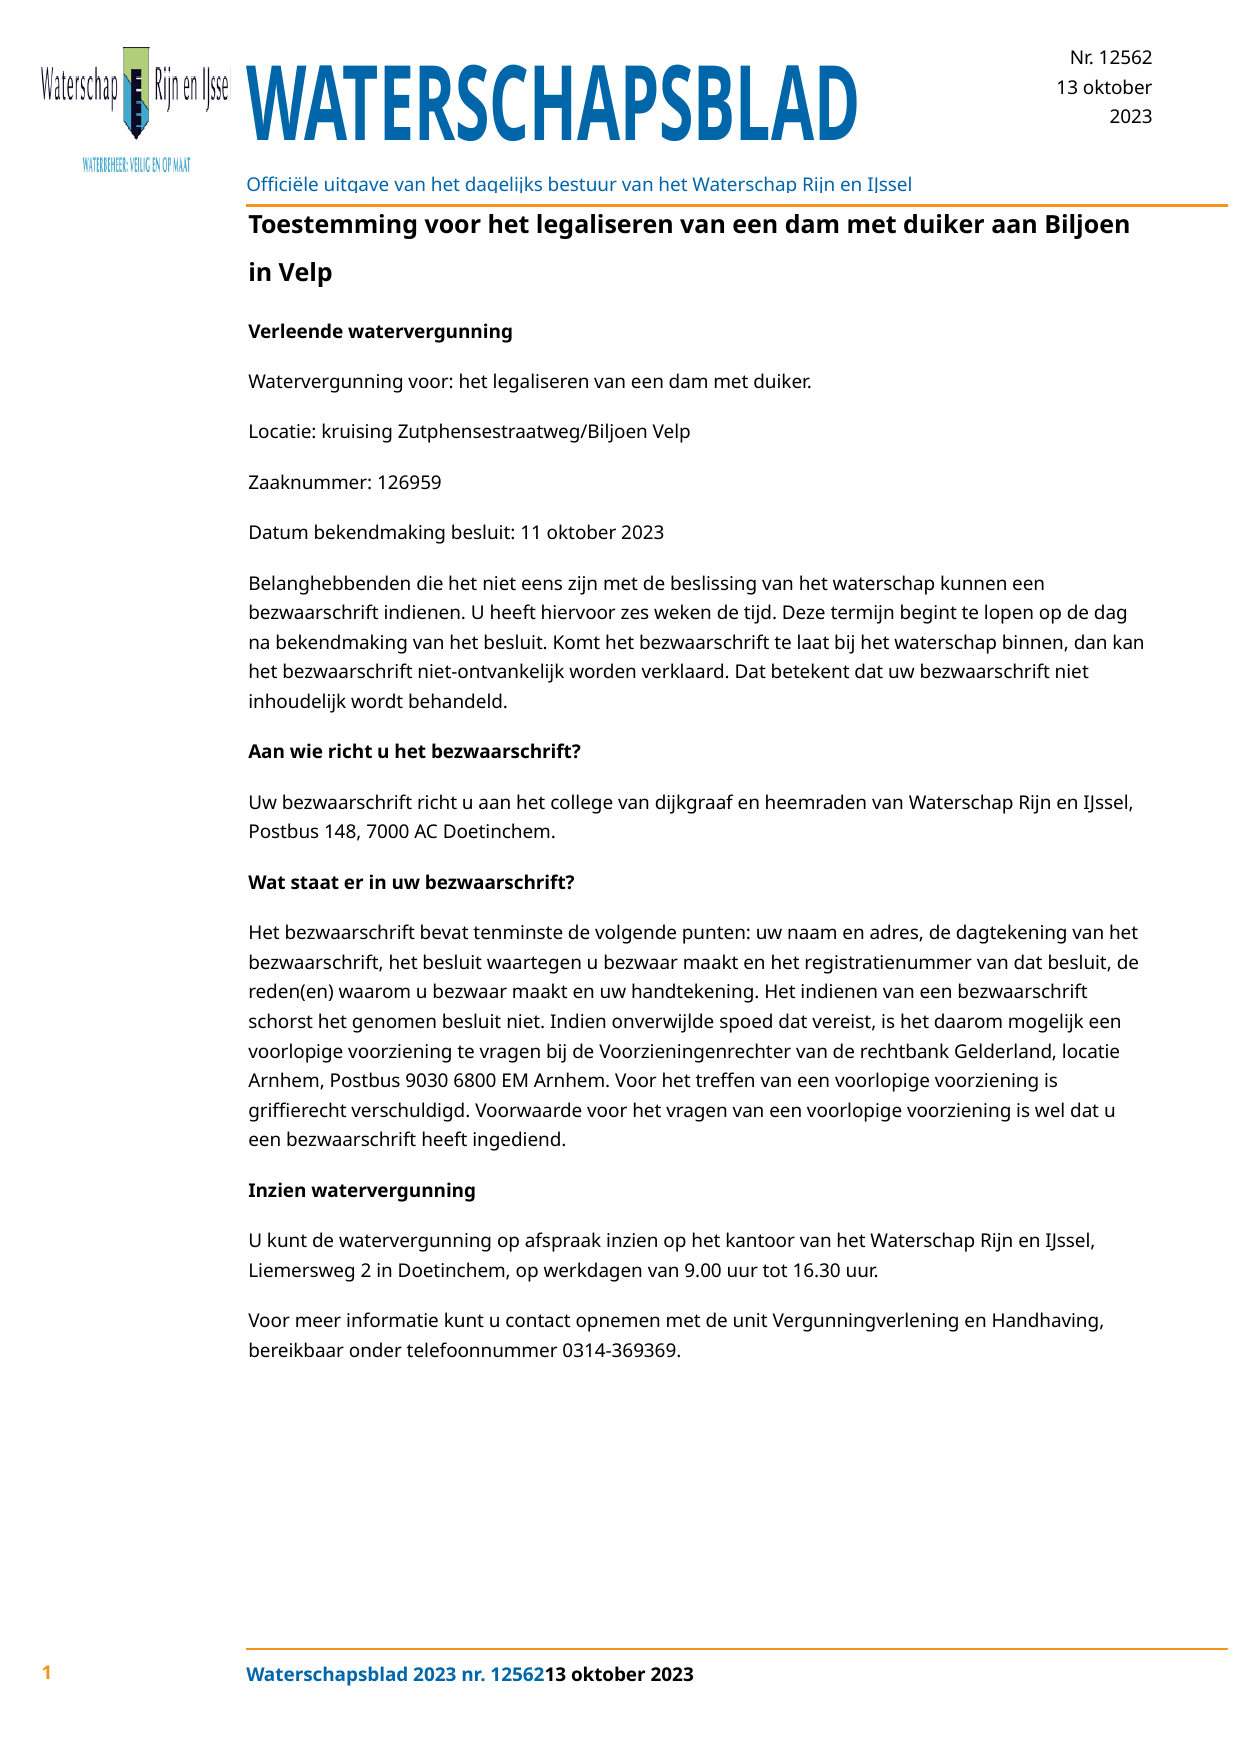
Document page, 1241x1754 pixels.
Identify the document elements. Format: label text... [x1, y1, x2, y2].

picture [41, 47, 231, 172]
text Inzien watervergunning [248, 1177, 1152, 1203]
text Zaaknummer: 126959 [248, 469, 1152, 495]
text Aan wie richt u het bezwaarschrift? [248, 739, 1152, 764]
text Toestemming voor het legaliseren van een dam met duiker aan Biljoen in Velp [248, 207, 1152, 288]
text Watervergunning voor: het legaliseren van een dam met duiker. [248, 368, 1152, 394]
text Verleende watervergunning [248, 318, 1152, 344]
text Datum bekendmaking besluit: 11 oktober 2023 [248, 519, 1152, 545]
text Uw bezwaarschrift richt u aan het college van dijkgraaf en heemraden van Waterschap Rijn en IJssel, Postbus 148, 7000 AC Doetinchem. [248, 789, 1152, 844]
text Belanghebbenden die het niet eens zijn met de beslissing van het waterschap kunnen een bezwaarschrift indienen. U heeft hiervoor zes weken de tijd. Deze termijn begint te lopen op de dag na bekendmaking van het besluit. Komt het bezwaarschrift te laat bij het waterschap binnen, dan kan het bezwaarschrift niet-ontvankelijk worden verklaard. Dat betekent dat uw bezwaarschrift niet inhoudelijk wordt behandeld. [248, 570, 1152, 714]
text Voor meer informatie kunt u contact opnemen met de unit Vergunningverlening en Handhaving, bereikbaar onder telefoonnummer 0314-369369. [248, 1307, 1152, 1363]
text U kunt de watervergunning op afspraak inzien op het kantoor van het Waterschap Rijn en IJssel, Liemersweg 2 in Doetinchem, op werkdagen van 9.00 uur tot 16.30 uur. [248, 1227, 1152, 1283]
text Wat staat er in uw bezwaarschrift? [248, 869, 1152, 895]
text Locatie: kruising Zutphensestraatweg/Biljoen Velp [248, 419, 1152, 444]
text Het bezwaarschrift bevat tenminste de volgende punten: uw naam en adres, de dagtekening van het bezwaarschrift, het besluit waartegen u bezwaar maakt en het registratienummer van dat besluit, de reden(en) waarom u bezwaar maakt en uw handtekening. Het indienen van een bezwaarschrift schorst het genomen besluit niet. Indien onverwijlde spoed dat vereist, is het daarom mogelijk een voorlopige voorziening te vragen bij de Voorzieningenrechter van de rechtbank Gelderland, locatie Arnhem, Postbus 9030 6800 EM Arnhem. Voor het treffen van een voorlopige voorziening is griffierecht verschuldigd. Voorwaarde voor het vragen van een voorlopige voorziening is wel dat u een bezwaarschrift heeft ingediend. [248, 919, 1152, 1152]
